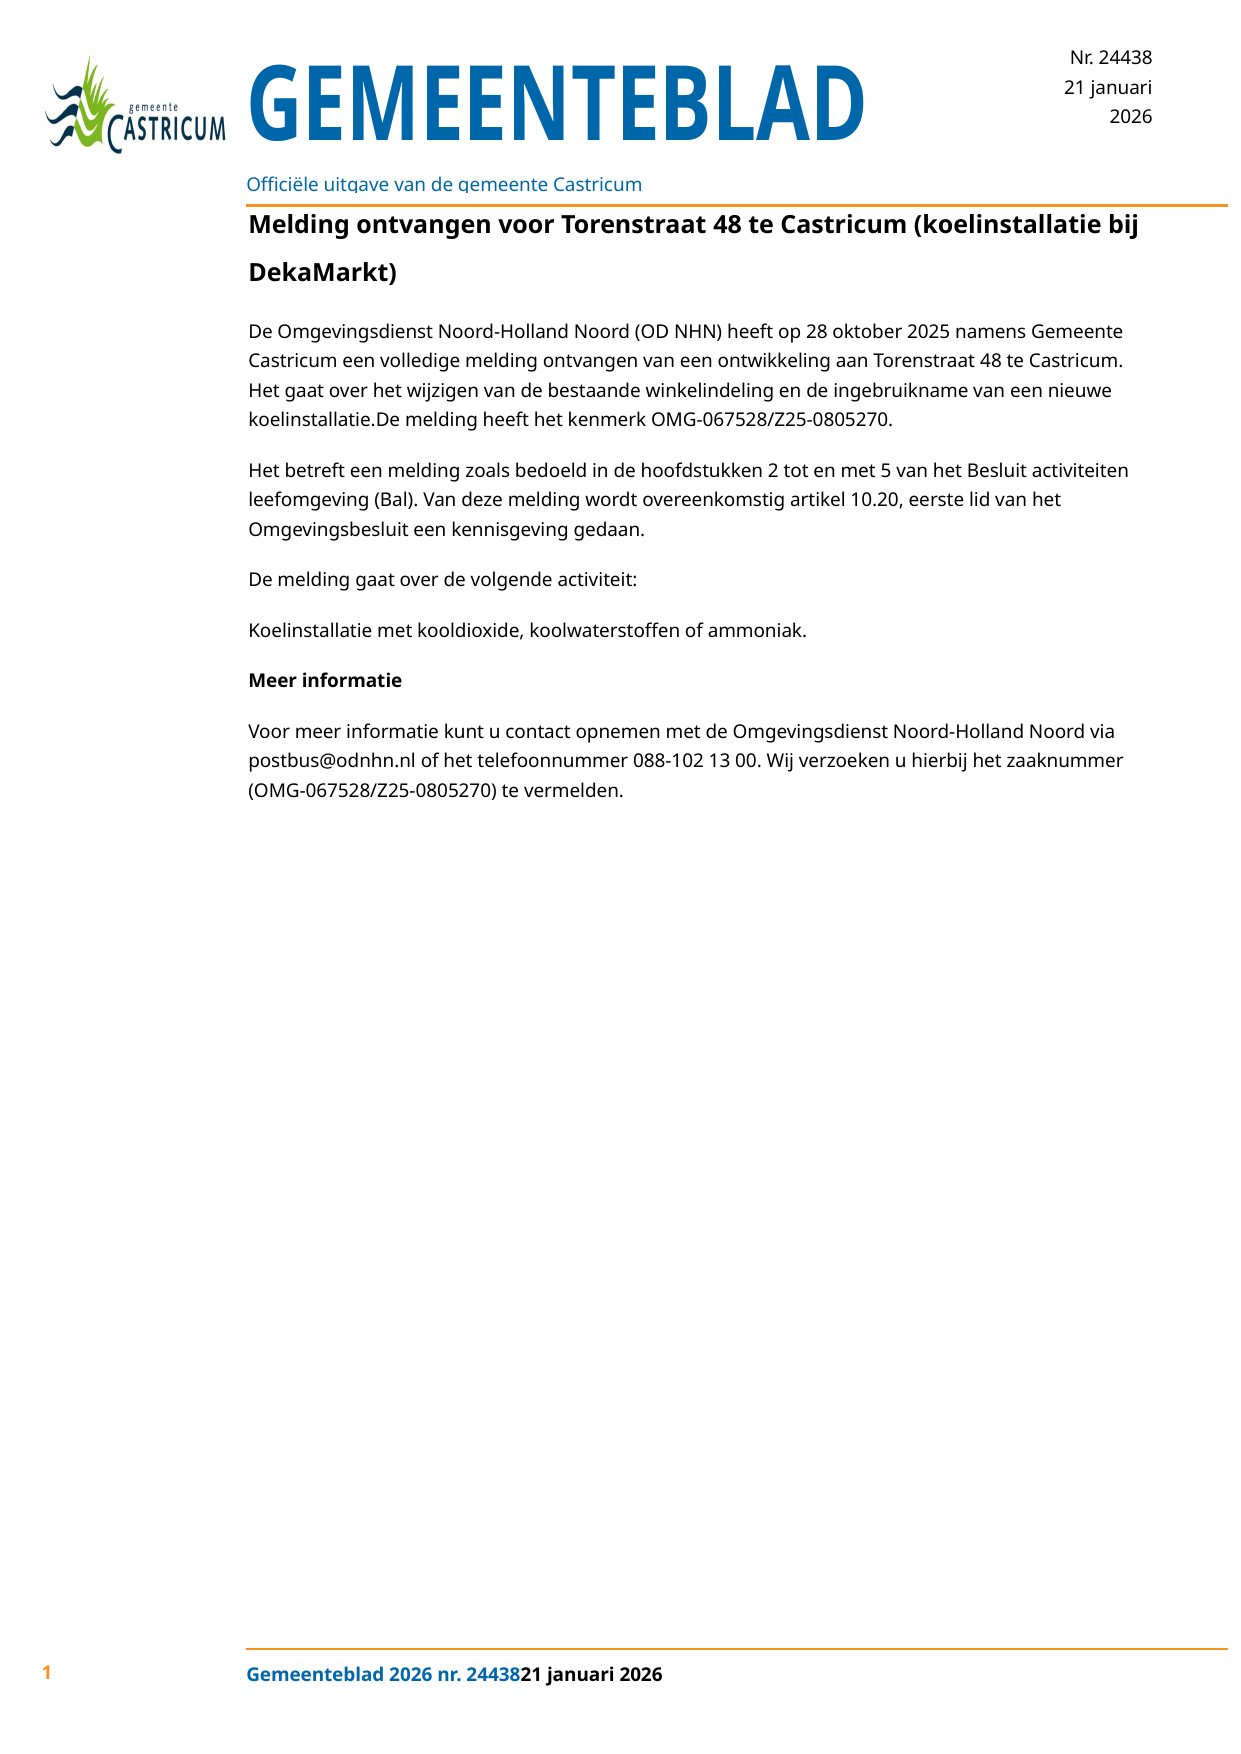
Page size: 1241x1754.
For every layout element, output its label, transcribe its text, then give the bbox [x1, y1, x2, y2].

text De Omgevingsdienst Noord-Holland Noord (OD NHN) heeft op 28 oktober 2025 namens Gemeente Castricum een volledige melding ontvangen van een ontwikkeling aan Torenstraat 48 te Castricum. Het gaat over het wijzigen van de bestaande winkelindeling en de ingebruikname van een nieuwe koelinstallatie.De melding heeft het kenmerk OMG-067528/Z25-0805270. [248, 318, 1152, 432]
text Het betreft een melding zoals bedoeld in de hoofdstukken 2 tot en met 5 van het Besluit activiteiten leefomgeving (Bal). Van deze melding wordt overeenkomstig artikel 10.20, eerste lid van het Omgevingsbesluit een kennisgeving gedaan. [248, 457, 1152, 542]
text De melding gaat over de volgende activiteit: [248, 567, 1152, 592]
picture [41, 47, 231, 172]
text Melding ontvangen voor Torenstraat 48 te Castricum (koelinstallatie bij DekaMarkt) [248, 207, 1152, 288]
text Voor meer informatie kunt u contact opnemen met de Omgevingsdienst Noord-Holland Noord via postbus@odnhn.nl of het telefoonnummer 088-102 13 00. Wij verzoeken u hierbij het zaaknummer (OMG-067528/Z25-0805270) te vermelden. [248, 718, 1152, 803]
text Koelinstallatie met kooldioxide, koolwaterstoffen of ammoniak. [248, 617, 1152, 643]
text Meer informatie [248, 667, 1152, 693]
